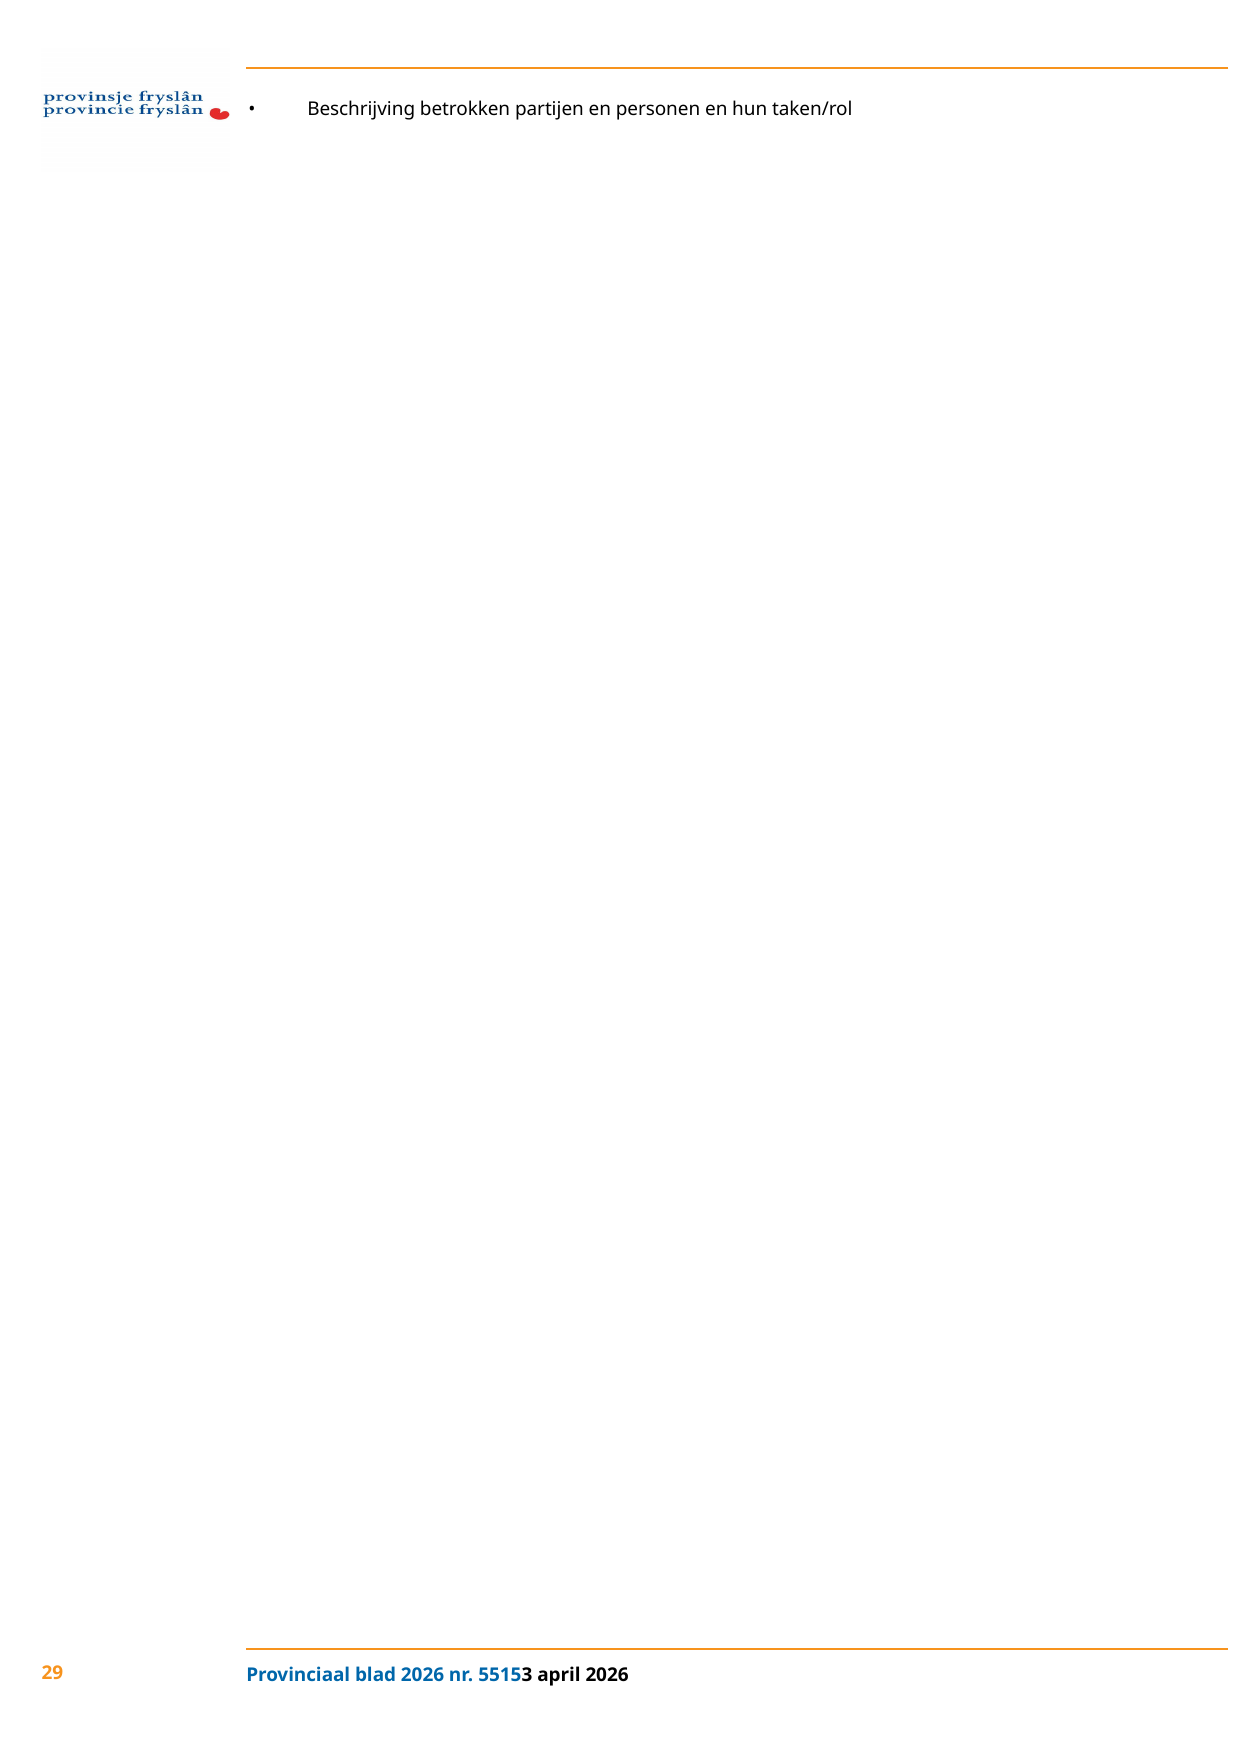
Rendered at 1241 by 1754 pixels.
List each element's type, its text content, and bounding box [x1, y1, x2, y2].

list Beschrijving betrokken partijen en personen en hun taken/rol [248, 95, 1152, 121]
picture [41, 47, 231, 172]
